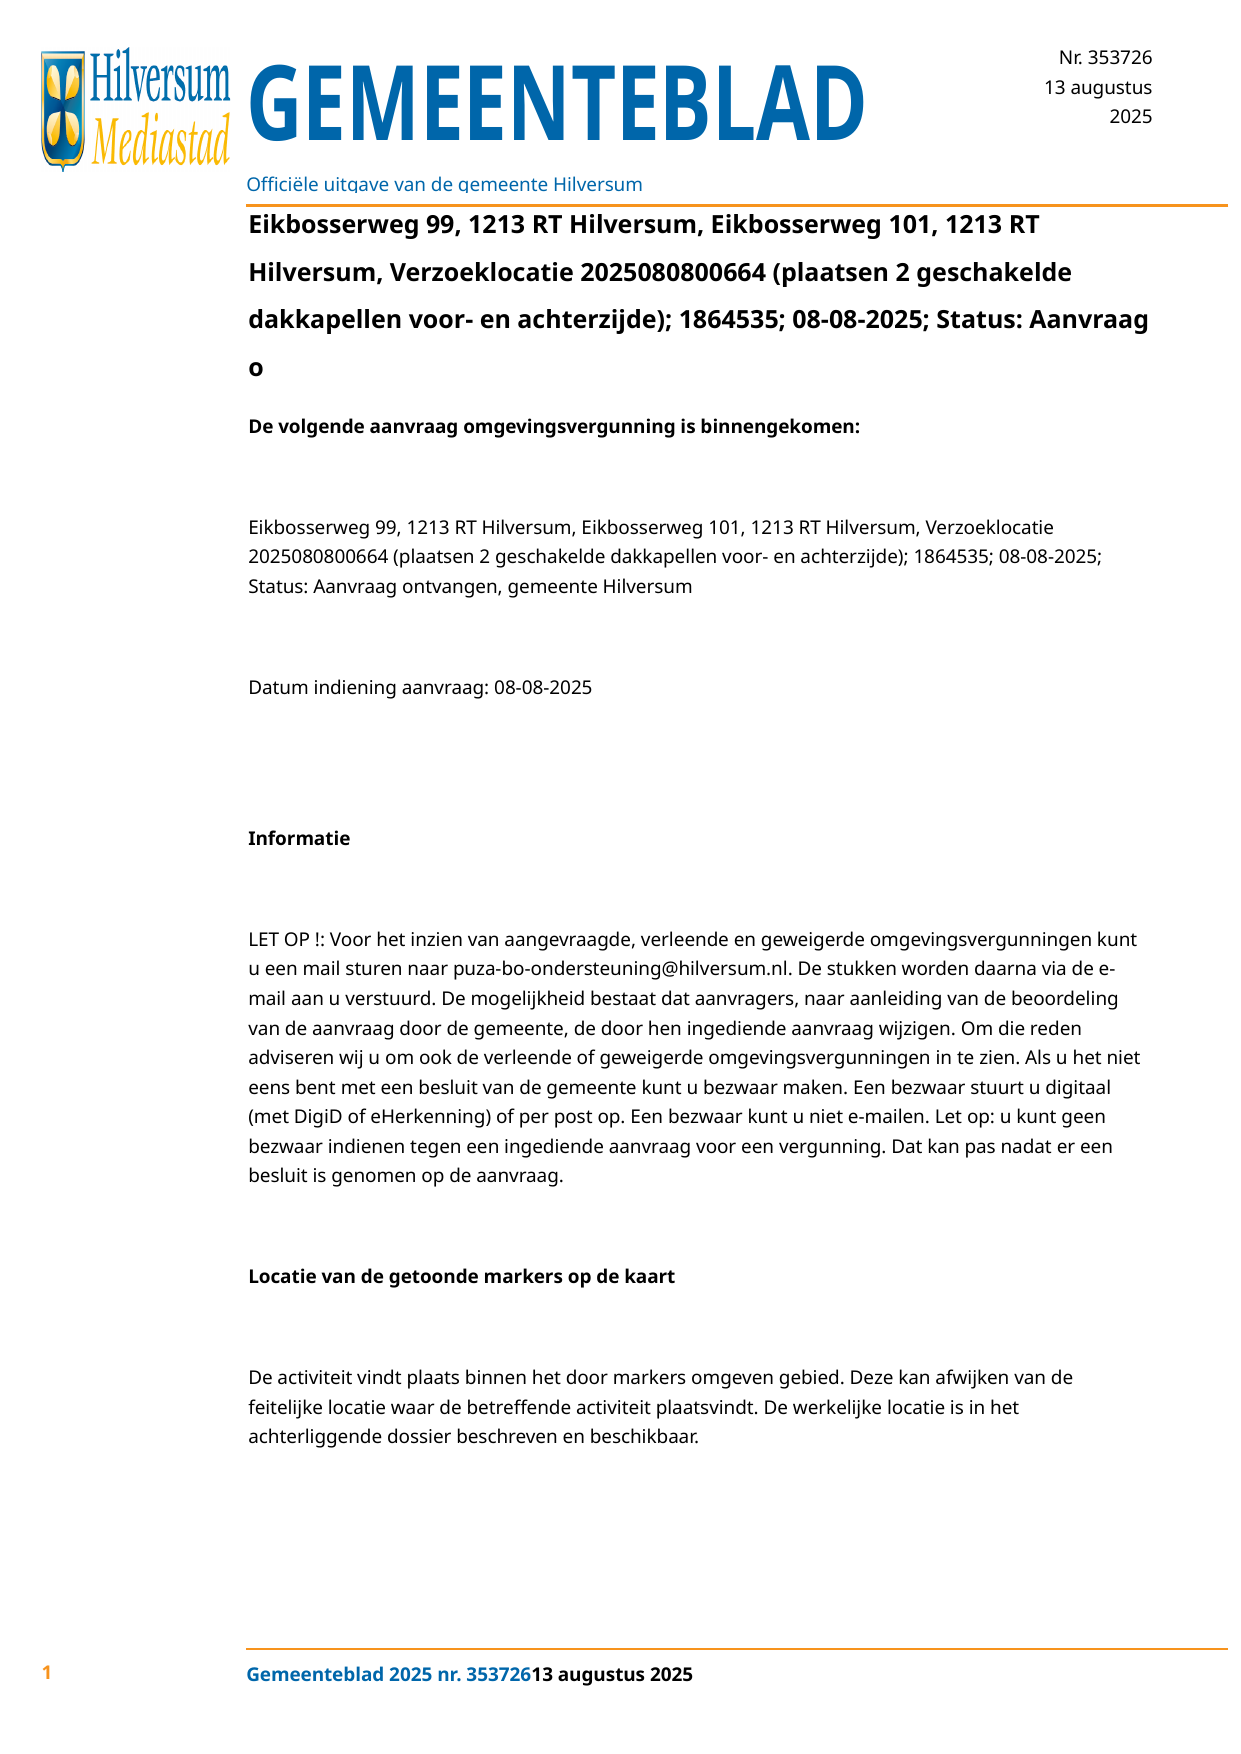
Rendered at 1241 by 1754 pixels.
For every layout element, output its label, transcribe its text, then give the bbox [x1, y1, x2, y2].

text De activiteit vindt plaats binnen het door markers omgeven gebied. Deze kan afwijken van de feitelijke locatie waar de betreffende activiteit plaatsvindt. De werkelijke locatie is in het achterliggende dossier beschreven en beschikbaar. [248, 1364, 1152, 1449]
text Informatie [248, 825, 1152, 851]
text Eikbosserweg 99, 1213 RT Hilversum, Eikbosserweg 101, 1213 RT Hilversum, Verzoeklocatie 2025080800664 (plaatsen 2 geschakelde dakkapellen voor- en achterzijde); 1864535; 08-08-2025; Status: Aanvraag ontvangen, gemeente Hilversum [248, 514, 1152, 599]
text LET OP !: Voor het inzien van aangevraagde, verleende en geweigerde omgevingsvergunningen kunt u een mail sturen naar puza-bo-ondersteuning@hilversum.nl. De stukken worden daarna via de e-mail aan u verstuurd. De mogelijkheid bestaat dat aanvragers, naar aanleiding van de beoordeling van de aanvraag door de gemeente, de door hen ingediende aanvraag wijzigen. Om die reden adviseren wij u om ook de verleende of geweigerde omgevingsvergunningen in te zien. Als u het niet eens bent met een besluit van de gemeente kunt u bezwaar maken. Een bezwaar stuurt u digitaal (met DigiD of eHerkenning) of per post op. Een bezwaar kunt u niet e-mailen. Let op: u kunt geen bezwaar indienen tegen een ingediende aanvraag voor een vergunning. Dat kan pas nadat er een besluit is genomen op de aanvraag. [248, 926, 1152, 1188]
text Datum indiening aanvraag: 08-08-2025 [248, 674, 1152, 700]
picture [41, 47, 231, 172]
text De volgende aanvraag omgevingsvergunning is binnengekomen: [248, 413, 1152, 439]
text Locatie van de getoonde markers op de kaart [248, 1263, 1152, 1289]
text Eikbosserweg 99, 1213 RT Hilversum, Eikbosserweg 101, 1213 RT Hilversum, Verzoeklocatie 2025080800664 (plaatsen 2 geschakelde dakkapellen voor- en achterzijde); 1864535; 08-08-2025; Status: Aanvraag o [248, 207, 1152, 384]
